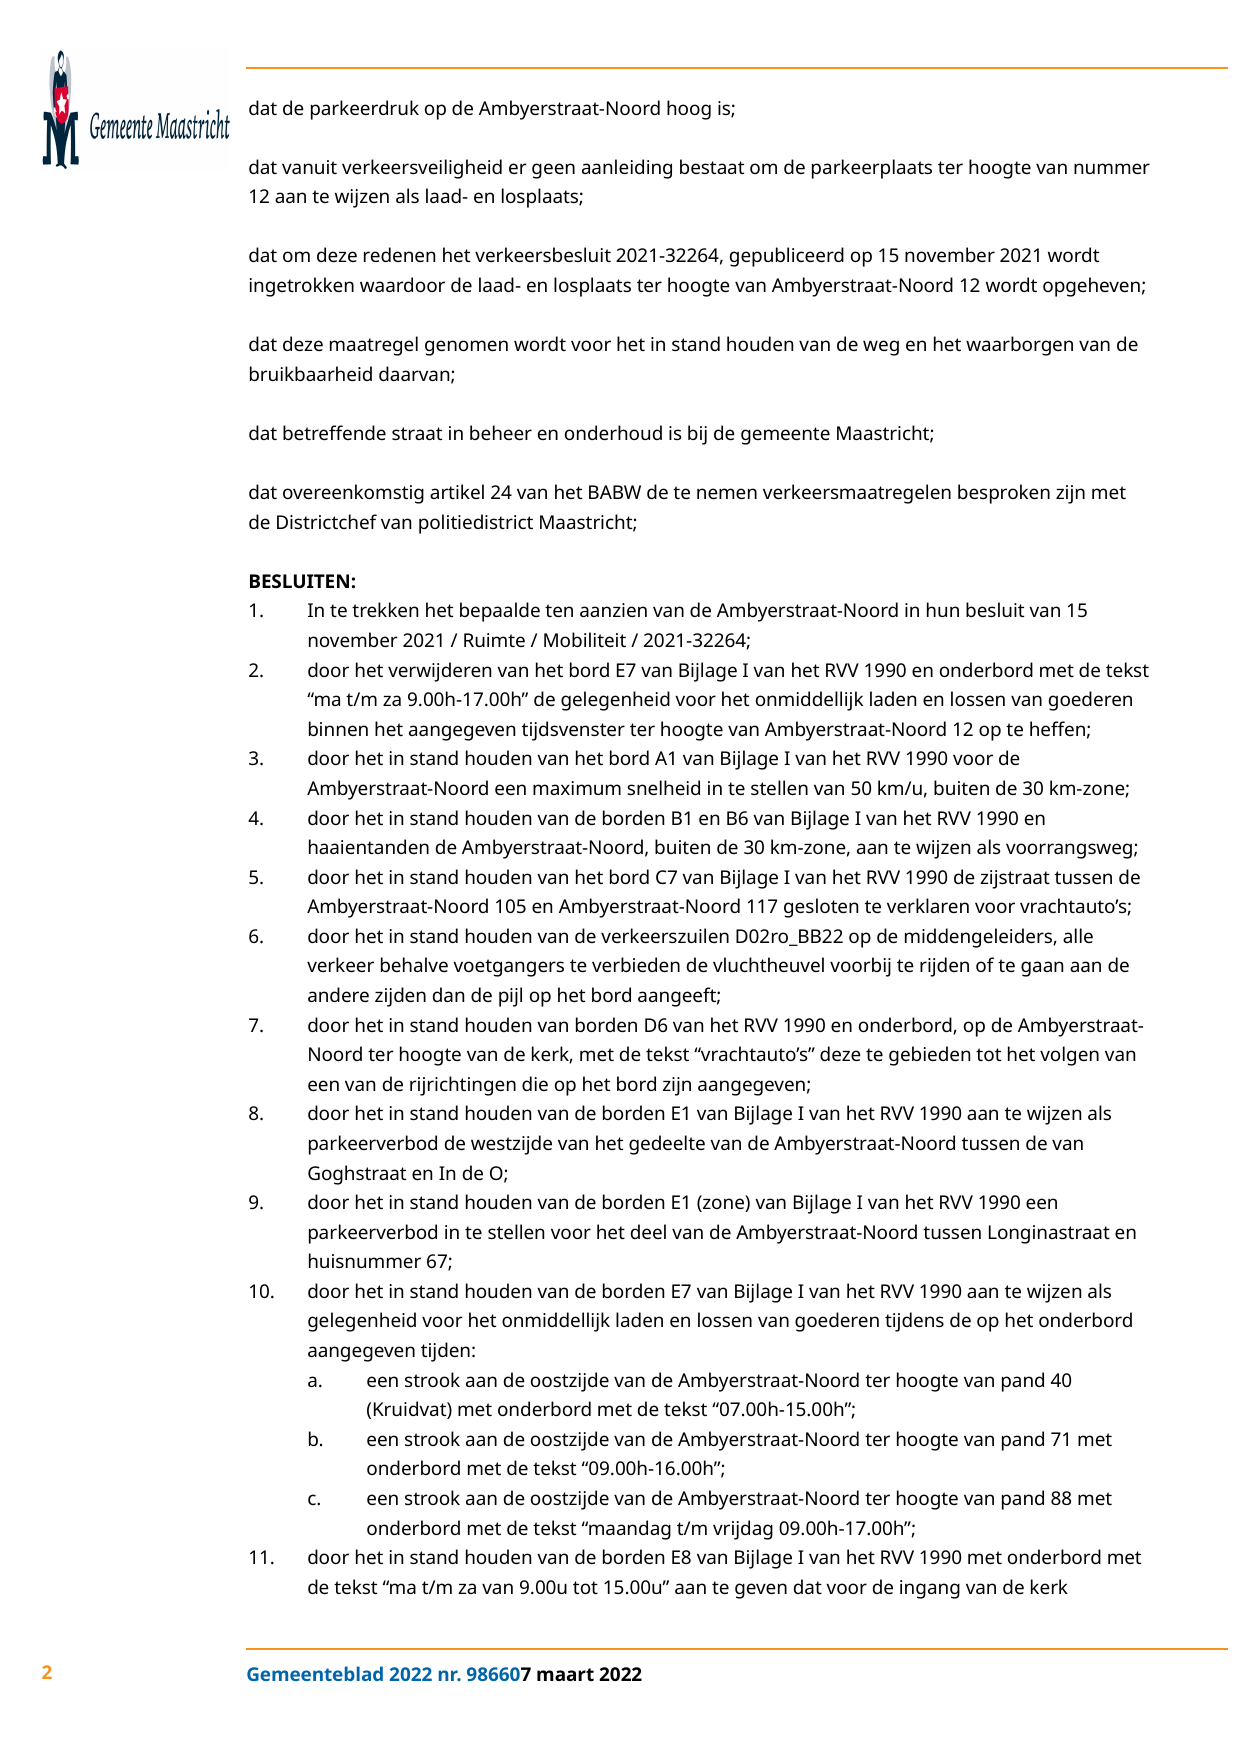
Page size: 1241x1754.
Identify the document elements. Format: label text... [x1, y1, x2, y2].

list door het in stand houden van de verkeerszuilen D02ro_BB22 op de middengeleiders, alle verkeer behalve voetgangers te verbieden de vluchtheuvel voorbij te rijden of te gaan aan de andere zijden dan de pijl op het bord aangeeft; [248, 923, 1152, 1008]
text dat deze maatregel genomen wordt voor het in stand houden van de weg en het waarborgen van de bruikbaarheid daarvan; [248, 331, 1152, 387]
text dat de parkeerdruk op de Ambyerstraat-Noord hoog is; [248, 95, 1152, 121]
list door het in stand houden van het bord A1 van Bijlage I van het RVV 1990 voor de Ambyerstraat-Noord een maximum snelheid in te stellen van 50 km/u, buiten de 30 km-zone; [248, 746, 1152, 801]
list door het in stand houden van de borden B1 en B6 van Bijlage I van het RVV 1990 en haaientanden de Ambyerstraat-Noord, buiten de 30 km-zone, aan te wijzen als voorrangsweg; [248, 805, 1152, 860]
list In te trekken het bepaalde ten aanzien van de Ambyerstraat-Noord in hun besluit van 15 november 2021 / Ruimte / Mobiliteit / 2021-32264; [248, 598, 1152, 653]
text dat om deze redenen het verkeersbesluit 2021-32264, gepubliceerd op 15 november 2021 wordt ingetrokken waardoor de laad- en losplaats ter hoogte van Ambyerstraat-Noord 12 wordt opgeheven; [248, 243, 1152, 298]
list door het verwijderen van het bord E7 van Bijlage I van het RVV 1990 en onderbord met de tekst “ma t/m za 9.00h-17.00h” de gelegenheid voor het onmiddellijk laden en lossen van goederen binnen het aangegeven tijdsvenster ter hoogte van Ambyerstraat-Noord 12 op te heffen; [248, 657, 1152, 742]
list door het in stand houden van borden D6 van het RVV 1990 en onderbord, op de Ambyerstraat-Noord ter hoogte van de kerk, met de tekst “vrachtauto’s” deze te gebieden tot het volgen van een van de rijrichtingen die op het bord zijn aangegeven; [248, 1012, 1152, 1097]
text BESLUITEN: [248, 568, 1152, 594]
list door het in stand houden van de borden E7 van Bijlage I van het RVV 1990 aan te wijzen als gelegenheid voor het onmiddellijk laden en lossen van goederen tijdens de op het onderbord aangegeven tijden: [248, 1278, 1152, 1363]
picture [41, 47, 231, 172]
list door het in stand houden van de borden E1 (zone) van Bijlage I van het RVV 1990 een parkeerverbod in te stellen voor het deel van de Ambyerstraat-Noord tussen Longinastraat en huisnummer 67; [248, 1189, 1152, 1274]
list door het in stand houden van het bord C7 van Bijlage I van het RVV 1990 de zijstraat tussen de Ambyerstraat-Noord 105 en Ambyerstraat-Noord 117 gesloten te verklaren voor vrachtauto’s; [248, 864, 1152, 919]
text dat vanuit verkeersveiligheid er geen aanleiding bestaat om de parkeerplaats ter hoogte van nummer 12 aan te wijzen als laad- en losplaats; [248, 154, 1152, 209]
text dat betreffende straat in beheer en onderhoud is bij de gemeente Maastricht; [248, 420, 1152, 446]
list een strook aan de oostzijde van de Ambyerstraat-Noord ter hoogte van pand 40 (Kruidvat) met onderbord met de tekst “07.00h-15.00h”; [307, 1367, 1152, 1422]
text dat overeenkomstig artikel 24 van het BABW de te nemen verkeersmaatregelen besproken zijn met de Districtchef van politiedistrict Maastricht; [248, 479, 1152, 535]
list door het in stand houden van de borden E1 van Bijlage I van het RVV 1990 aan te wijzen als parkeerverbod de westzijde van het gedeelte van de Ambyerstraat-Noord tussen de van Goghstraat en In de O; [248, 1101, 1152, 1186]
list een strook aan de oostzijde van de Ambyerstraat-Noord ter hoogte van pand 71 met onderbord met de tekst “09.00h-16.00h”; [307, 1426, 1152, 1481]
list door het in stand houden van de borden E8 van Bijlage I van het RVV 1990 met onderbord met de tekst “ma t/m za van 9.00u tot 15.00u” aan te geven dat voor de ingang van de kerk [248, 1544, 1152, 1600]
list een strook aan de oostzijde van de Ambyerstraat-Noord ter hoogte van pand 88 met onderbord met de tekst “maandag t/m vrijdag 09.00h-17.00h”; [307, 1485, 1152, 1541]
